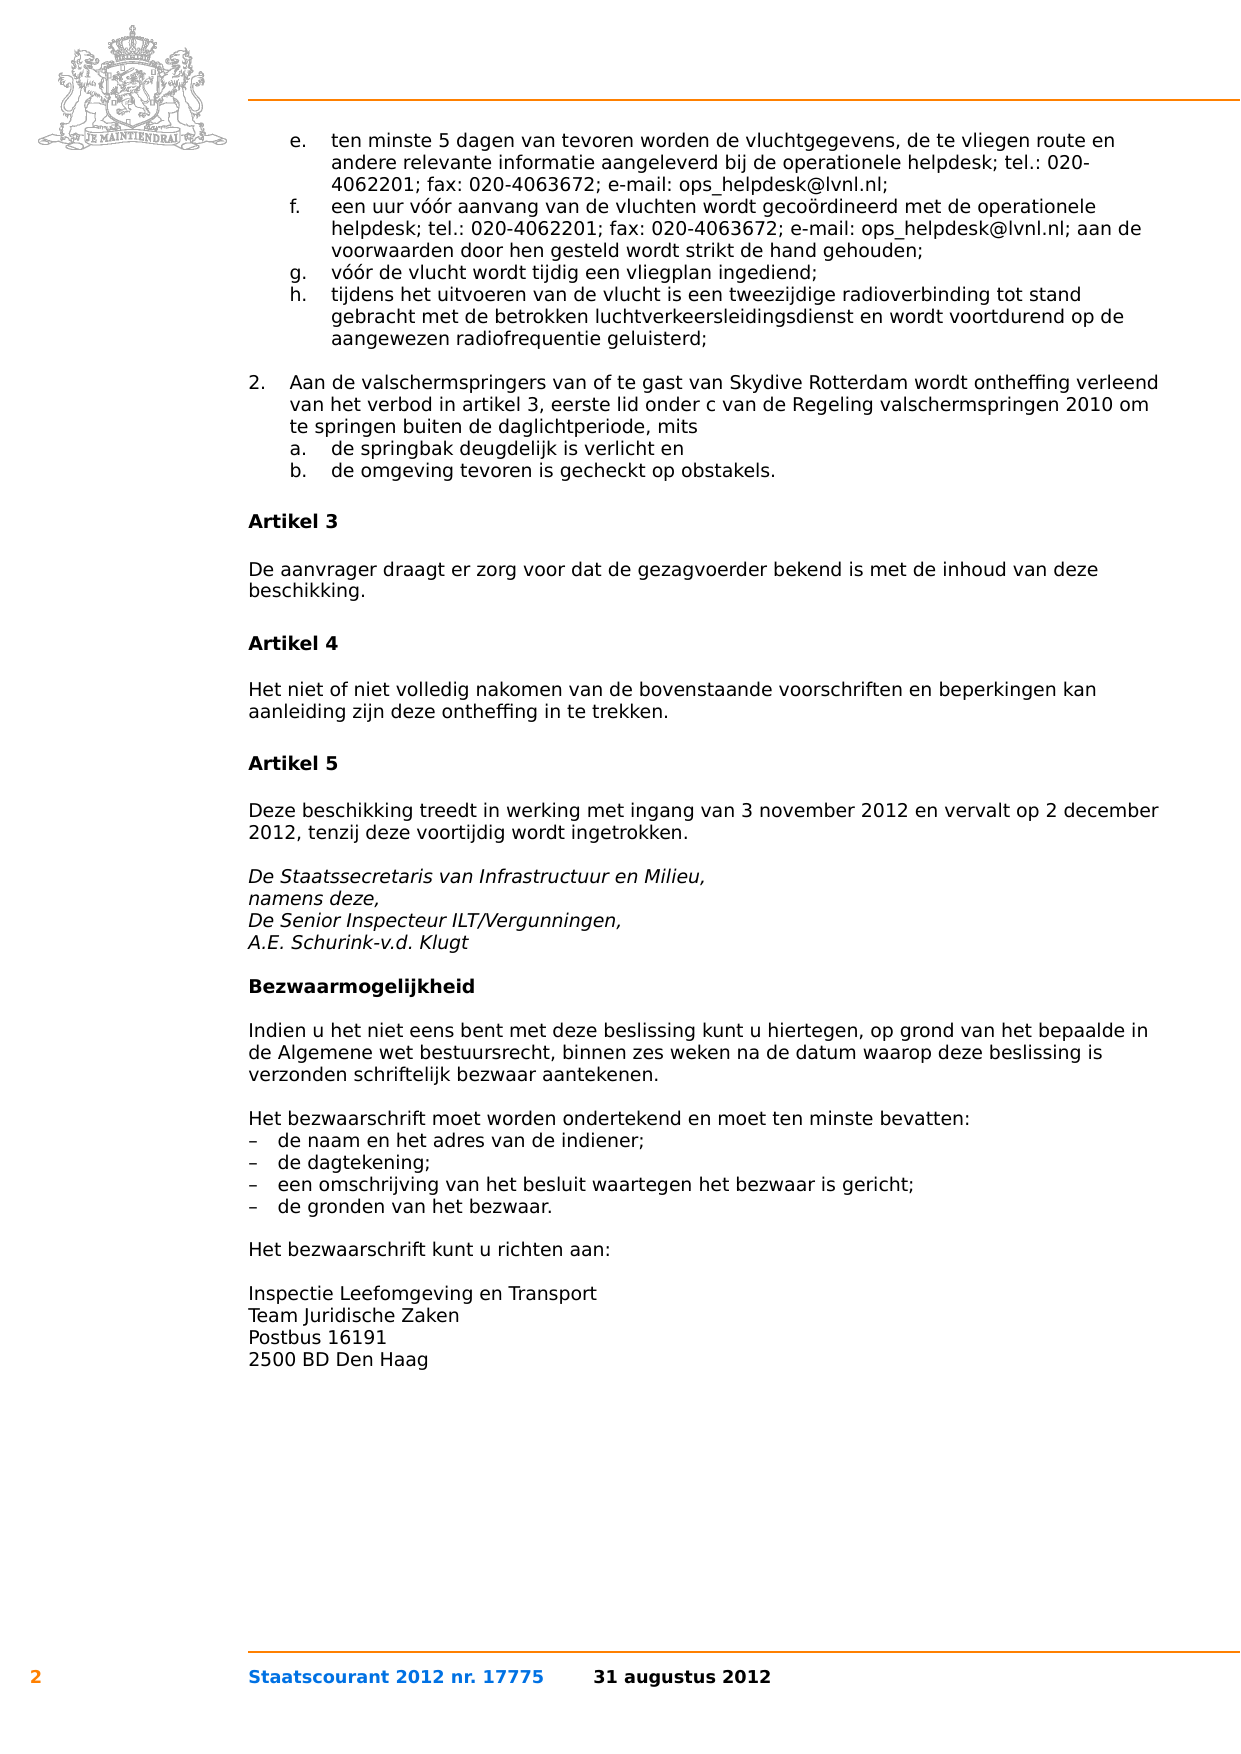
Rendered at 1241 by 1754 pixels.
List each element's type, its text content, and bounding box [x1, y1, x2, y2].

subtitle Artikel 5 [248, 753, 1163, 775]
text f. een uur vóór aanvang van de vluchten wordt gecoördineerd met de operationele helpdesk; tel.: 020-4062201; fax: 020-4063672; e-mail: ops_helpdesk@lvnl.nl; aan de voorwaarden door hen gesteld wordt strikt de hand gehouden; [289, 196, 1163, 262]
text De aanvrager draagt er zorg voor dat de gezagvoerder bekend is met de inhoud van deze beschikking. [248, 558, 1163, 602]
text – een omschrijving van het besluit waartegen het bezwaar is gericht; [248, 1173, 1163, 1196]
text e. ten minste 5 dagen van tevoren worden de vluchtgegevens, de te vliegen route en andere relevante informatie aangeleverd bij de operationele helpdesk; tel.: 020-4062201; fax: 020-4063672; e-mail: ops_helpdesk@lvnl.nl; [289, 130, 1163, 196]
text Het bezwaarschrift moet worden ondertekend en moet ten minste bevatten: [248, 1108, 1163, 1129]
text Deze beschikking treedt in werking met ingang van 3 november 2012 en vervalt op 2 december 2012, tenzij deze voortijdig wordt ingetrokken. [248, 800, 1163, 844]
text – de dagtekening; [248, 1152, 1163, 1173]
text Indien u het niet eens bent met deze beslissing kunt u hiertegen, op grond van het bepaalde in de Algemene wet bestuursrecht, binnen zes weken na de datum waarop deze beslissing is verzonden schriftelijk bezwaar aantekenen. [248, 1020, 1163, 1086]
text 2. Aan de valschermspringers van of te gast van Skydive Rotterdam wordt ontheffing verleend van het verbod in artikel 3, eerste lid onder c van de Regeling valschermspringen 2010 om te springen buiten de daglichtperiode, mits [248, 372, 1163, 437]
text h. tijdens het uitvoeren van de vlucht is een tweezijdige radioverbinding tot stand gebracht met de betrokken luchtverkeersleidingsdienst en wordt voortdurend op de aangewezen radiofrequentie geluisterd; [289, 284, 1163, 350]
text Het bezwaarschrift kunt u richten aan: [248, 1239, 1163, 1261]
text Bezwaarmogelijkheid [248, 976, 1163, 998]
text Inspectie Leefomgeving en Transport [248, 1283, 1163, 1305]
text – de gronden van het bezwaar. [248, 1196, 1163, 1217]
text g. vóór de vlucht wordt tijdig een vliegplan ingediend; [289, 262, 1163, 284]
subtitle Artikel 4 [248, 632, 1163, 654]
text De Staatssecretaris van Infrastructuur en Milieu, namens deze, De Senior Inspecteur ILT/Vergunningen, A.E. Schurink-v.d. Klugt [248, 866, 1163, 954]
text Het niet of niet volledig nakomen van de bovenstaande voorschriften en beperkingen kan aanleiding zijn deze ontheffing in te trekken. [248, 679, 1163, 723]
text b. de omgeving tevoren is gecheckt op obstakels. [289, 459, 1163, 481]
text Postbus 16191 [248, 1327, 1163, 1349]
picture [38, 25, 227, 150]
text a. de springbak deugdelijk is verlicht en [289, 437, 1163, 459]
text 2500 BD Den Haag [248, 1349, 1163, 1371]
text – de naam en het adres van de indiener; [248, 1129, 1163, 1152]
subtitle Artikel 3 [248, 511, 1163, 533]
text Team Juridische Zaken [248, 1305, 1163, 1327]
